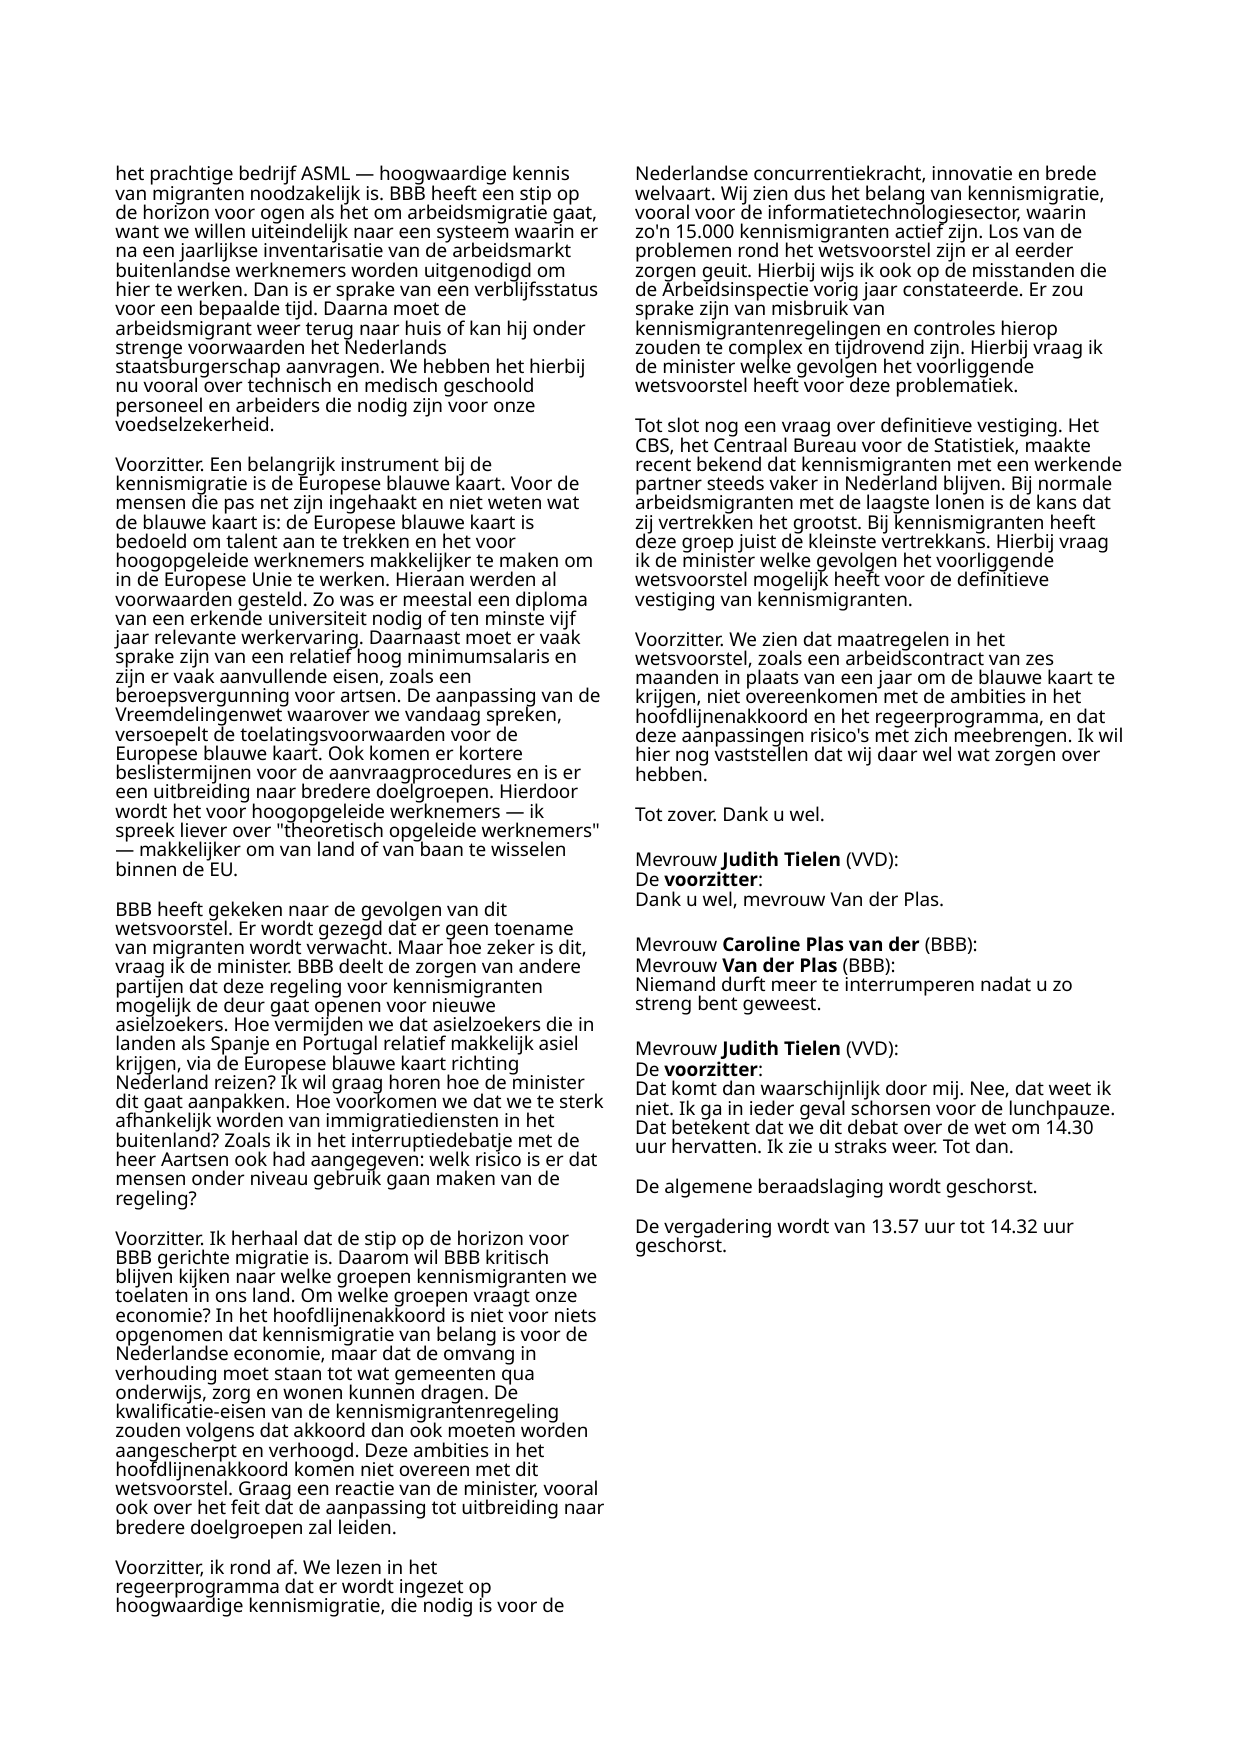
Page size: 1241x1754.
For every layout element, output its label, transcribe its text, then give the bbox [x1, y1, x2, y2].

text Tot slot nog een vraag over definitieve vestiging. Het CBS, het Centraal Bureau voor de Statistiek, maakte recent bekend dat kennismigranten met een werkende partner steeds vaker in Nederland blijven. Bij normale arbeidsmigranten met de laagste lonen is de kans dat zij vertrekken het grootst. Bij kennismigranten heeft deze groep juist de kleinste vertrekkans. Hierbij vraag ik de minister welke gevolgen het voorliggende wetsvoorstel mogelijk heeft voor de definitieve vestiging van kennismigranten. [635, 417, 1125, 610]
text Voorzitter. Ik herhaal dat de stip op de horizon voor BBB gerichte migratie is. Daarom wil BBB kritisch blijven kijken naar welke groepen kennismigranten we toelaten in ons land. Om welke groepen vraagt onze economie? In het hoofdlijnenakkoord is niet voor niets opgenomen dat kennismigratie van belang is voor de Nederlandse economie, maar dat de omvang in verhouding moet staan tot wat gemeenten qua onderwijs, zorg en wonen kunnen dragen. De kwalificatie-eisen van de kennismigrantenregeling zouden volgens dat akkoord dan ook moeten worden aangescherpt en verhoogd. Deze ambities in het hoofdlijnenakkoord komen niet overeen met dit wetsvoorstel. Graag een reactie van de minister, vooral ook over het feit dat de aanpassing tot uitbreiding naar bredere doelgroepen zal leiden. [115, 1229, 605, 1538]
text De voorzitter: [635, 871, 1125, 891]
text Voorzitter, ik rond af. We lezen in het regeerprogramma dat er wordt ingezet op hoogwaardige kennismigratie, die nodig is voor de [115, 1559, 605, 1616]
text Niemand durft meer te interrumperen nadat u zo streng bent geweest. [635, 976, 1125, 1014]
text Mevrouw Judith Tielen (VVD): [635, 1035, 1125, 1061]
text Mevrouw Caroline Plas van der (BBB): [635, 931, 1125, 957]
text Nederlandse concurrentiekracht, innovatie en brede welvaart. Wij zien dus het belang van kennismigratie, vooral voor de informatietechnologiesector, waarin zo'n 15.000 kennismigranten actief zijn. Los van de problemen rond het wetsvoorstel zijn er al eerder zorgen geuit. Hierbij wijs ik ook op de misstanden die de Arbeidsinspectie vorig jaar constateerde. Er zou sprake zijn van misbruik van kennismigrantenregelingen en controles hierop zouden te complex en tijdrovend zijn. Hierbij vraag ik de minister welke gevolgen het voorliggende wetsvoorstel heeft voor deze problematiek. [635, 165, 1125, 397]
text Voorzitter. We zien dat maatregelen in het wetsvoorstel, zoals een arbeidscontract van zes maanden in plaats van een jaar om de blauwe kaart te krijgen, niet overeenkomen met de ambities in het hoofdlijnenakkoord en het regeerprogramma, en dat deze aanpassingen risico's met zich meebrengen. Ik wil hier nog vaststellen dat wij daar wel wat zorgen over hebben. [635, 631, 1125, 785]
text De voorzitter: [635, 1061, 1125, 1080]
text Voorzitter. Een belangrijk instrument bij de kennismigratie is de Europese blauwe kaart. Voor de mensen die pas net zijn ingehaakt en niet weten wat de blauwe kaart is: de Europese blauwe kaart is bedoeld om talent aan te trekken en het voor hoogopgeleide werknemers makkelijker te maken om in de Europese Unie te werken. Hieraan werden al voorwaarden gesteld. Zo was er meestal een diploma van een erkende universiteit nodig of ten minste vijf jaar relevante werkervaring. Daarnaast moet er vaak sprake zijn van een relatief hoog minimumsalaris en zijn er vaak aanvullende eisen, zoals een beroepsvergunning voor artsen. De aanpassing van de Vreemdelingenwet waarover we vandaag spreken, versoepelt de toelatingsvoorwaarden voor de Europese blauwe kaart. Ook komen er kortere beslistermijnen voor de aanvraagprocedures en is er een uitbreiding naar bredere doelgroepen. Hierdoor wordt het voor hoogopgeleide werknemers — ik spreek liever over "theoretisch opgeleide werknemers" — makkelijker om van land of van baan te wisselen binnen de EU. [115, 456, 605, 880]
text BBB heeft gekeken naar de gevolgen van dit wetsvoorstel. Er wordt gezegd dat er geen toename van migranten wordt verwacht. Maar hoe zeker is dit, vraag ik de minister. BBB deelt de zorgen van andere partijen dat deze regeling voor kennismigranten mogelijk de deur gaat openen voor nieuwe asielzoekers. Hoe vermijden we dat asielzoekers die in landen als Spanje en Portugal relatief makkelijk asiel krijgen, via de Europese blauwe kaart richting Nederland reizen? Ik wil graag horen hoe de minister dit gaat aanpakken. Hoe voorkomen we dat we te sterk afhankelijk worden van immigratiediensten in het buitenland? Zoals ik in het interruptiedebatje met de heer Aartsen ook had aangegeven: welk risico is er dat mensen onder niveau gebruik gaan maken van de regeling? [115, 901, 605, 1209]
text het prachtige bedrijf ASML — hoogwaardige kennis van migranten noodzakelijk is. BBB heeft een stip op de horizon voor ogen als het om arbeidsmigratie gaat, want we willen uiteindelijk naar een systeem waarin er na een jaarlijkse inventarisatie van de arbeidsmarkt buitenlandse werknemers worden uitgenodigd om hier te werken. Dan is er sprake van een verblijfsstatus voor een bepaalde tijd. Daarna moet de arbeidsmigrant weer terug naar huis of kan hij onder strenge voorwaarden het Nederlands staatsburgerschap aanvragen. We hebben het hierbij nu vooral over technisch en medisch geschoold personeel en arbeiders die nodig zijn voor onze voedselzekerheid. [115, 165, 605, 435]
text De vergadering wordt van 13.57 uur tot 14.32 uur geschorst. [635, 1218, 1125, 1257]
text Mevrouw Judith Tielen (VVD): [635, 846, 1125, 871]
text Mevrouw Van der Plas (BBB): [635, 957, 1125, 976]
text Dat komt dan waarschijnlijk door mij. Nee, dat weet ik niet. Ik ga in ieder geval schorsen voor de lunchpauze. Dat betekent dat we dit debat over de wet om 14.30 uur hervatten. Ik zie u straks weer. Tot dan. [635, 1080, 1125, 1157]
text De algemene beraadslaging wordt geschorst. [635, 1178, 1125, 1197]
text Dank u wel, mevrouw Van der Plas. [635, 891, 1125, 910]
text Tot zover. Dank u wel. [635, 806, 1125, 825]
